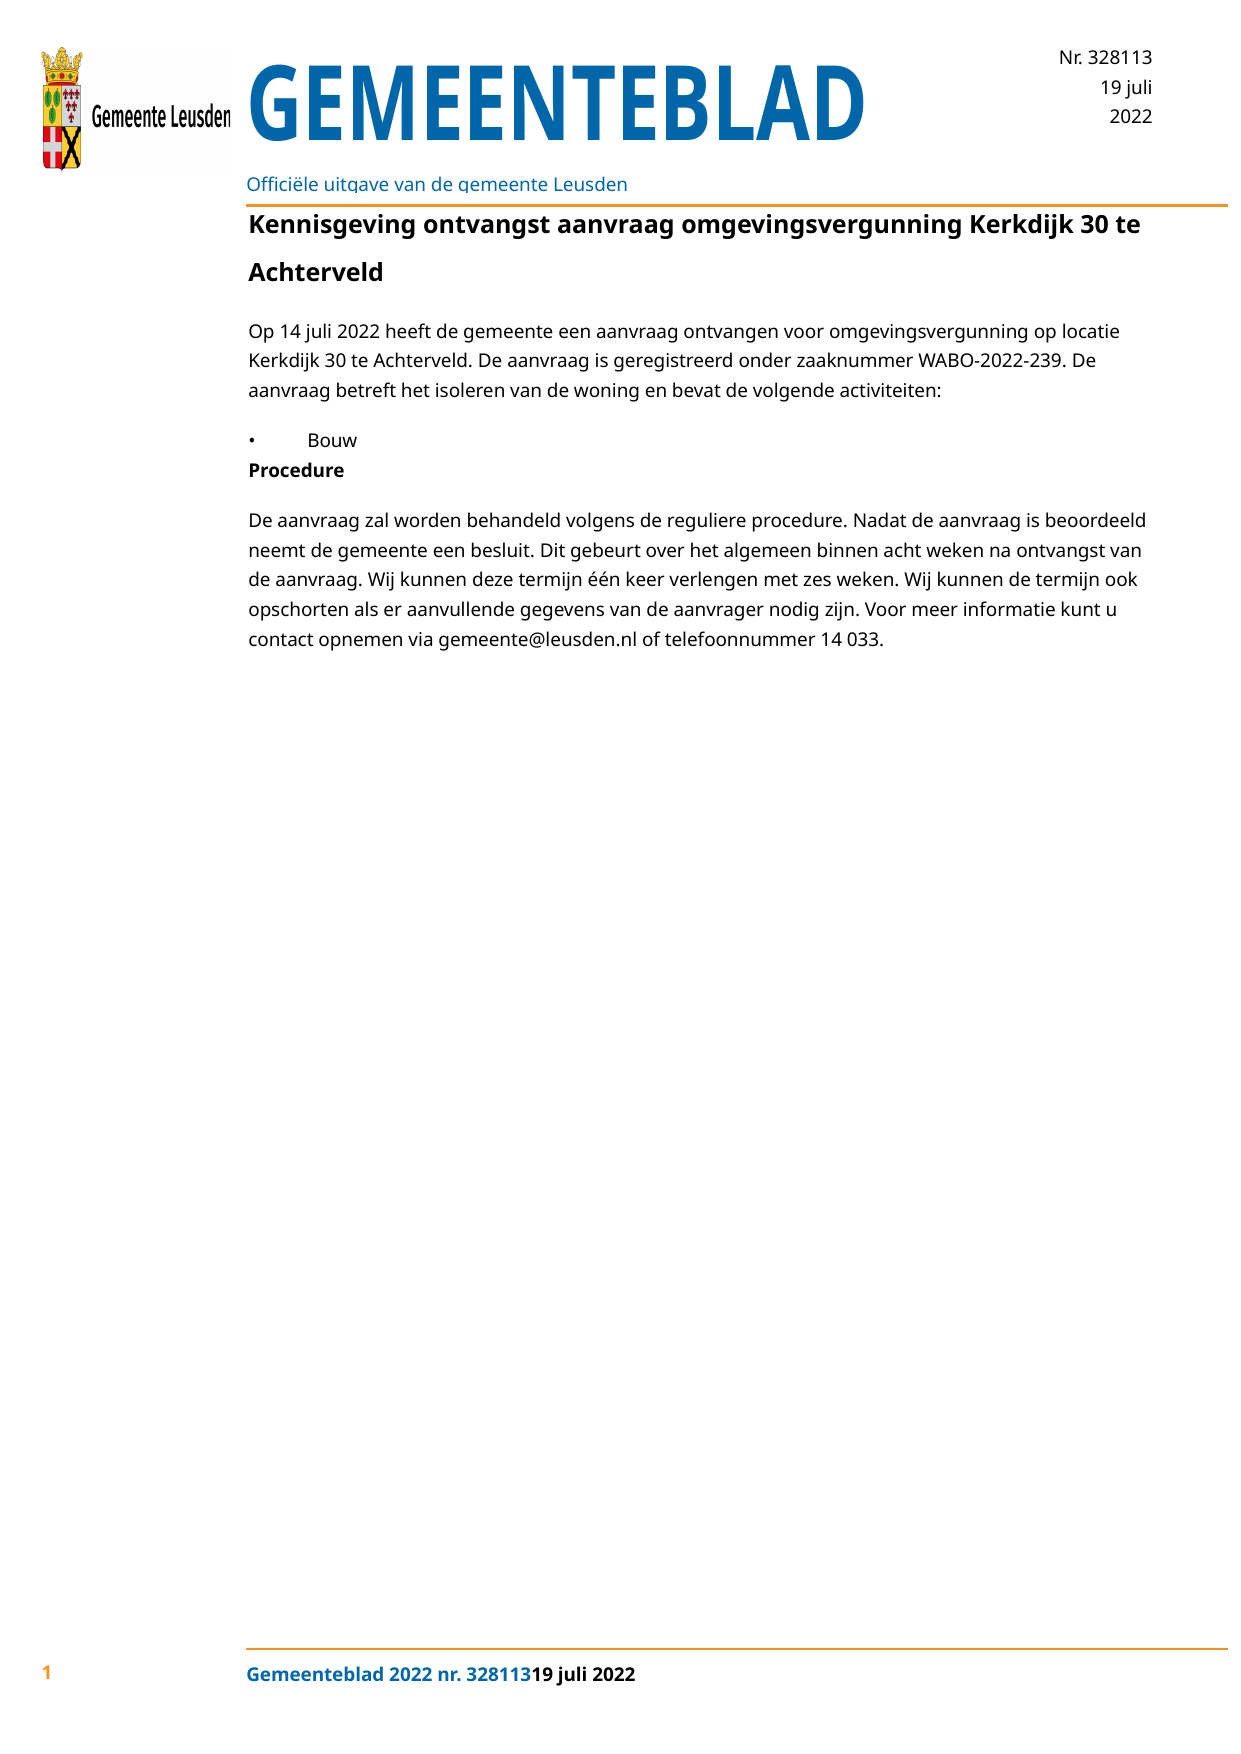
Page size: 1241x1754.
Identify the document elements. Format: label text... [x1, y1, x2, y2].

text Kennisgeving ontvangst aanvraag omgevingsvergunning Kerkdijk 30 te Achterveld [248, 207, 1152, 288]
picture [41, 47, 231, 172]
text Op 14 juli 2022 heeft de gemeente een aanvraag ontvangen voor omgevingsvergunning op locatie Kerkdijk 30 te Achterveld. De aanvraag is geregistreerd onder zaaknummer WABO-2022-239. De aanvraag betreft het isoleren van de woning en bevat de volgende activiteiten: [248, 318, 1152, 403]
list Bouw [248, 427, 1152, 453]
text Procedure [248, 457, 1152, 483]
text De aanvraag zal worden behandeld volgens de reguliere procedure. Nadat de aanvraag is beoordeeld neemt de gemeente een besluit. Dit gebeurt over het algemeen binnen acht weken na ontvangst van de aanvraag. Wij kunnen deze termijn één keer verlengen met zes weken. Wij kunnen de termijn ook opschorten als er aanvullende gegevens van de aanvrager nodig zijn. Voor meer informatie kunt u contact opnemen via gemeente@leusden.nl of telefoonnummer 14 033. [248, 507, 1152, 652]
